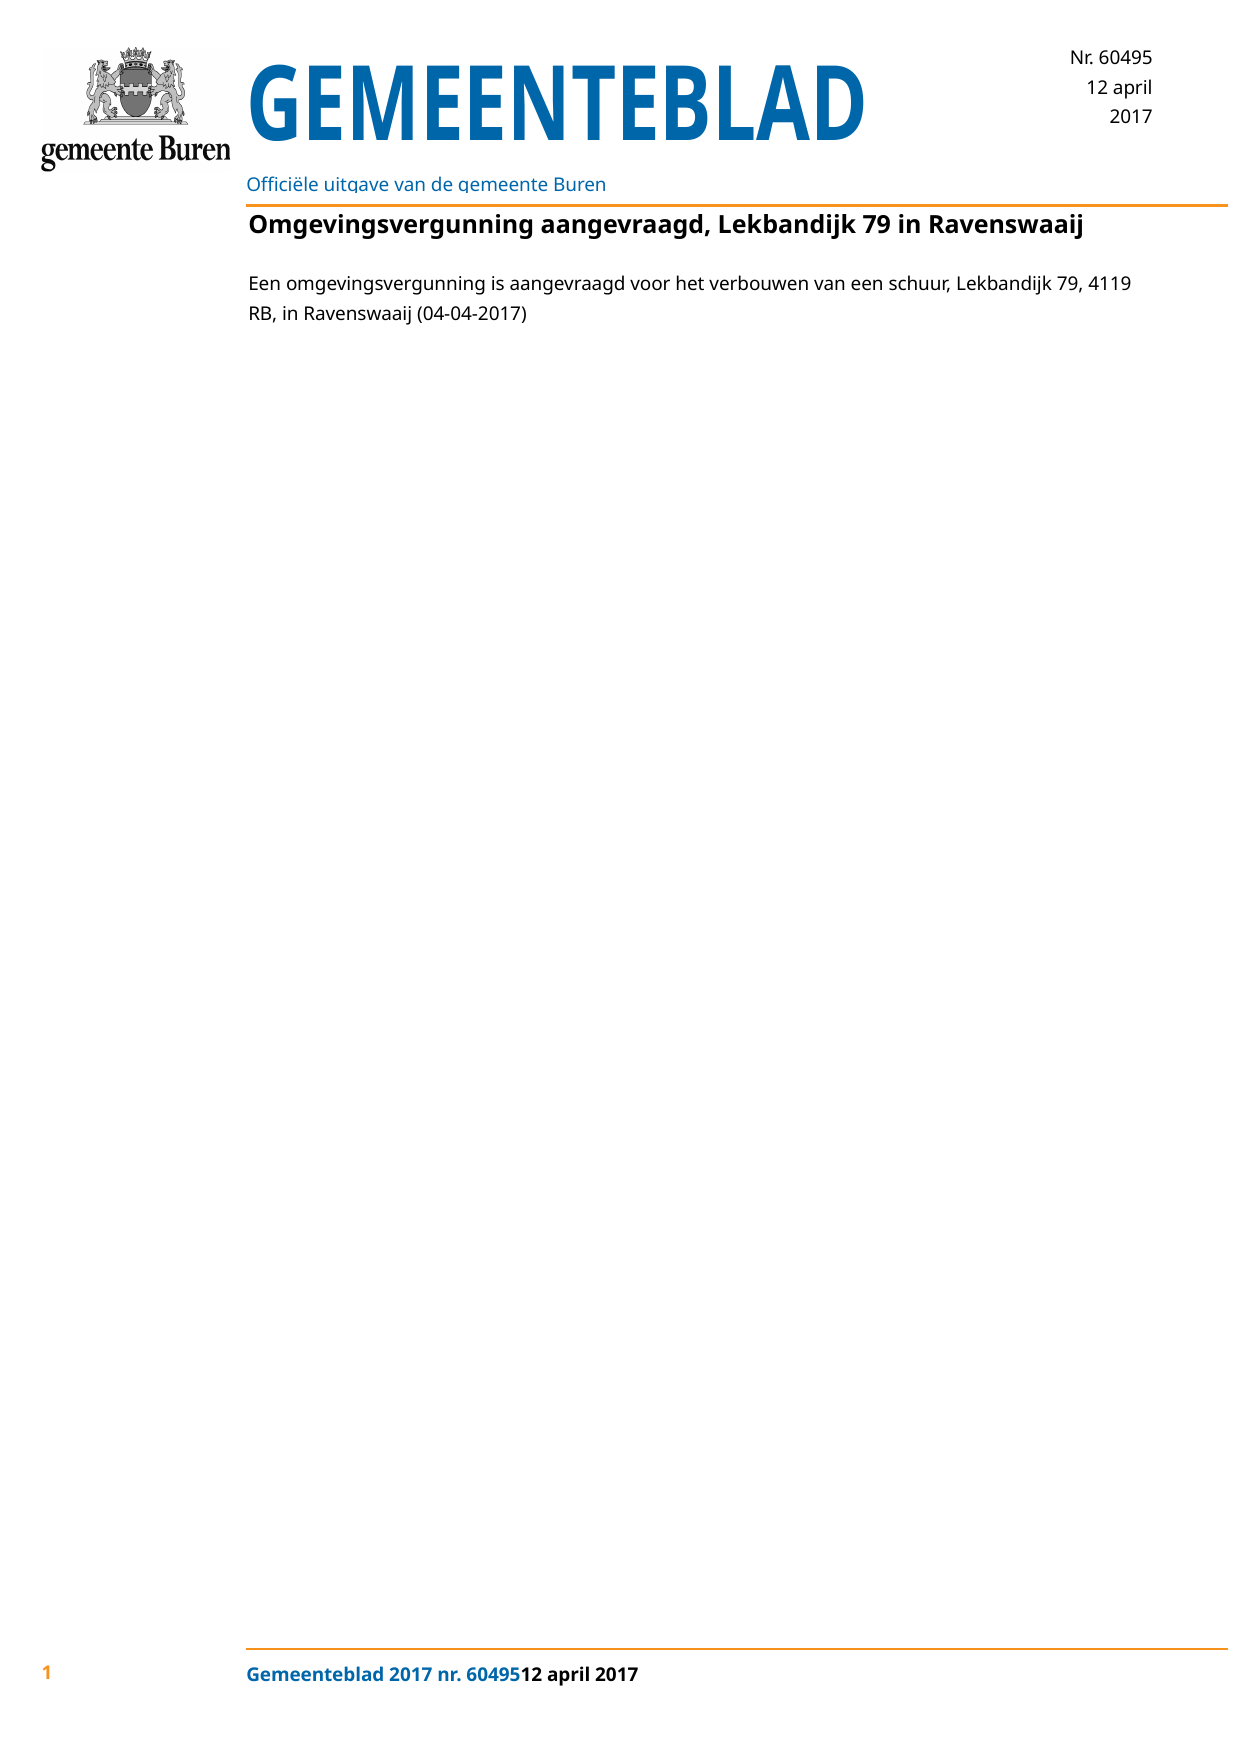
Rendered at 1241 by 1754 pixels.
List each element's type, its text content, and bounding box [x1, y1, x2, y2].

text Een omgevingsvergunning is aangevraagd voor het verbouwen van een schuur, Lekbandijk 79, 4119 RB, in Ravenswaaij (04-04-2017) [248, 270, 1152, 326]
text Omgevingsvergunning aangevraagd, Lekbandijk 79 in Ravenswaaij [248, 207, 1152, 241]
picture [41, 47, 231, 172]
